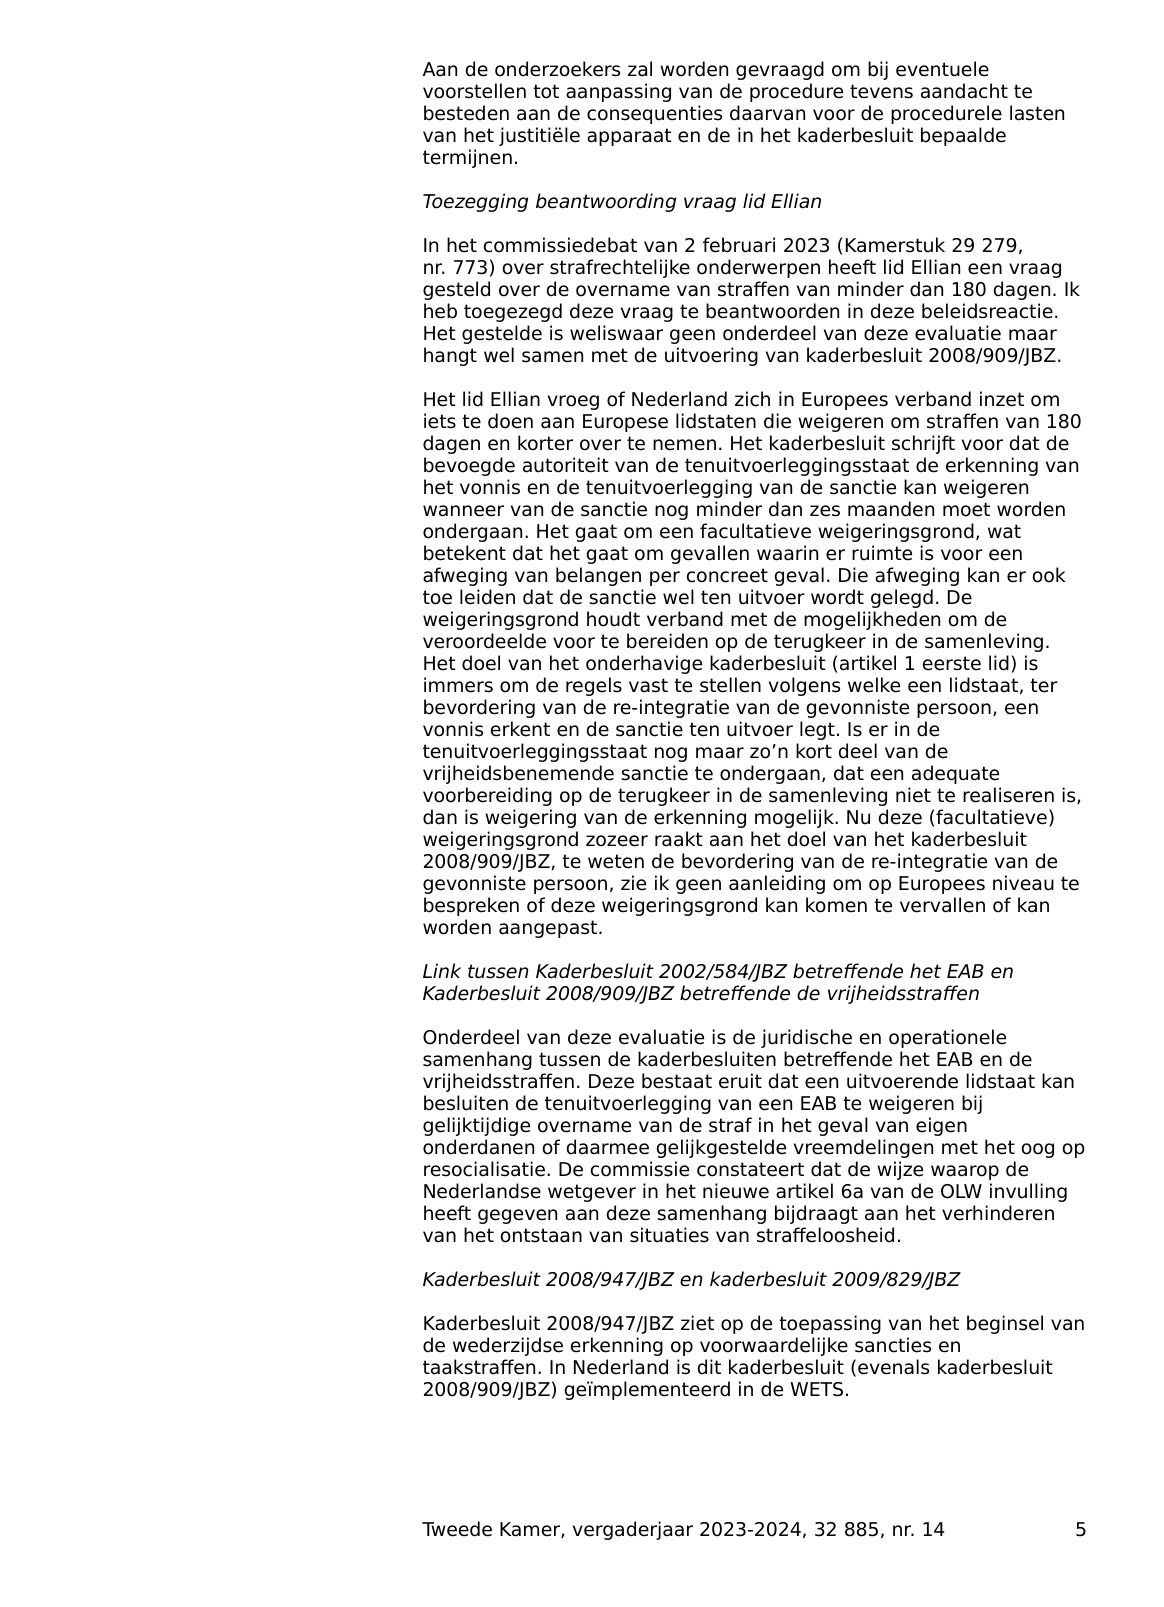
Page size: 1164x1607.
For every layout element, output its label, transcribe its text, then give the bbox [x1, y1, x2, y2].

text Onderdeel van deze evaluatie is de juridische en operationele samenhang tussen de kaderbesluiten betreffende het EAB en de vrijheidsstraffen. Deze bestaat eruit dat een uitvoerende lidstaat kan besluiten de tenuitvoerlegging van een EAB te weigeren bij gelijktijdige overname van de straf in het geval van eigen onderdanen of daarmee gelijkgestelde vreemdelingen met het oog op resocialisatie. De commissie constateert dat de wijze waarop de Nederlandse wetgever in het nieuwe artikel 6a van de OLW invulling heeft gegeven aan deze samenhang bijdraagt aan het verhinderen van het ontstaan van situaties van straffeloosheid. [422, 1027, 1087, 1247]
text In het commissiedebat van 2 februari 2023 (Kamerstuk 29 279, nr. 773) over strafrechtelijke onderwerpen heeft lid Ellian een vraag gesteld over de overname van straffen van minder dan 180 dagen. Ik heb toegezegd deze vraag te beantwoorden in deze beleidsreactie. Het gestelde is weliswaar geen onderdeel van deze evaluatie maar hangt wel samen met de uitvoering van kaderbesluit 2008/909/JBZ. [422, 235, 1087, 367]
text Het lid Ellian vroeg of Nederland zich in Europees verband inzet om iets te doen aan Europese lidstaten die weigeren om straffen van 180 dagen en korter over te nemen. Het kaderbesluit schrijft voor dat de bevoegde autoriteit van de tenuitvoerleggingsstaat de erkenning van het vonnis en de tenuitvoerlegging van de sanctie kan weigeren wanneer van de sanctie nog minder dan zes maanden moet worden ondergaan. Het gaat om een facultatieve weigeringsgrond, wat betekent dat het gaat om gevallen waarin er ruimte is voor een afweging van belangen per concreet geval. Die afweging kan er ook toe leiden dat de sanctie wel ten uitvoer wordt gelegd. De weigeringsgrond houdt verband met de mogelijkheden om de veroordeelde voor te bereiden op de terugkeer in de samenleving. Het doel van het onderhavige kaderbesluit (artikel 1 eerste lid) is immers om de regels vast te stellen volgens welke een lidstaat, ter bevordering van de re-integratie van de gevonniste persoon, een vonnis erkent en de sanctie ten uitvoer legt. Is er in de tenuitvoerleggingsstaat nog maar zo’n kort deel van de vrijheidsbenemende sanctie te ondergaan, dat een adequate voorbereiding op de terugkeer in de samenleving niet te realiseren is, dan is weigering van de erkenning mogelijk. Nu deze (facultatieve) weigeringsgrond zozeer raakt aan het doel van het kaderbesluit 2008/909/JBZ, te weten de bevordering van de re-integratie van de gevonniste persoon, zie ik geen aanleiding om op Europees niveau te bespreken of deze weigeringsgrond kan komen te vervallen of kan worden aangepast. [422, 389, 1087, 939]
subtitle Link tussen Kaderbesluit 2002/584/JBZ betreffende het EAB en Kaderbesluit 2008/909/JBZ betreffende de vrijheidsstraffen [422, 961, 1087, 1005]
subtitle Kaderbesluit 2008/947/JBZ en kaderbesluit 2009/829/JBZ [422, 1269, 1087, 1291]
text Aan de onderzoekers zal worden gevraagd om bij eventuele voorstellen tot aanpassing van de procedure tevens aandacht te besteden aan de consequenties daarvan voor de procedurele lasten van het justitiële apparaat en de in het kaderbesluit bepaalde termijnen. [422, 59, 1087, 169]
subtitle Toezegging beantwoording vraag lid Ellian [422, 191, 1087, 213]
text Kaderbesluit 2008/947/JBZ ziet op de toepassing van het beginsel van de wederzijdse erkenning op voorwaardelijke sancties en taakstraffen. In Nederland is dit kaderbesluit (evenals kaderbesluit 2008/909/JBZ) geïmplementeerd in de WETS. [422, 1313, 1087, 1401]
